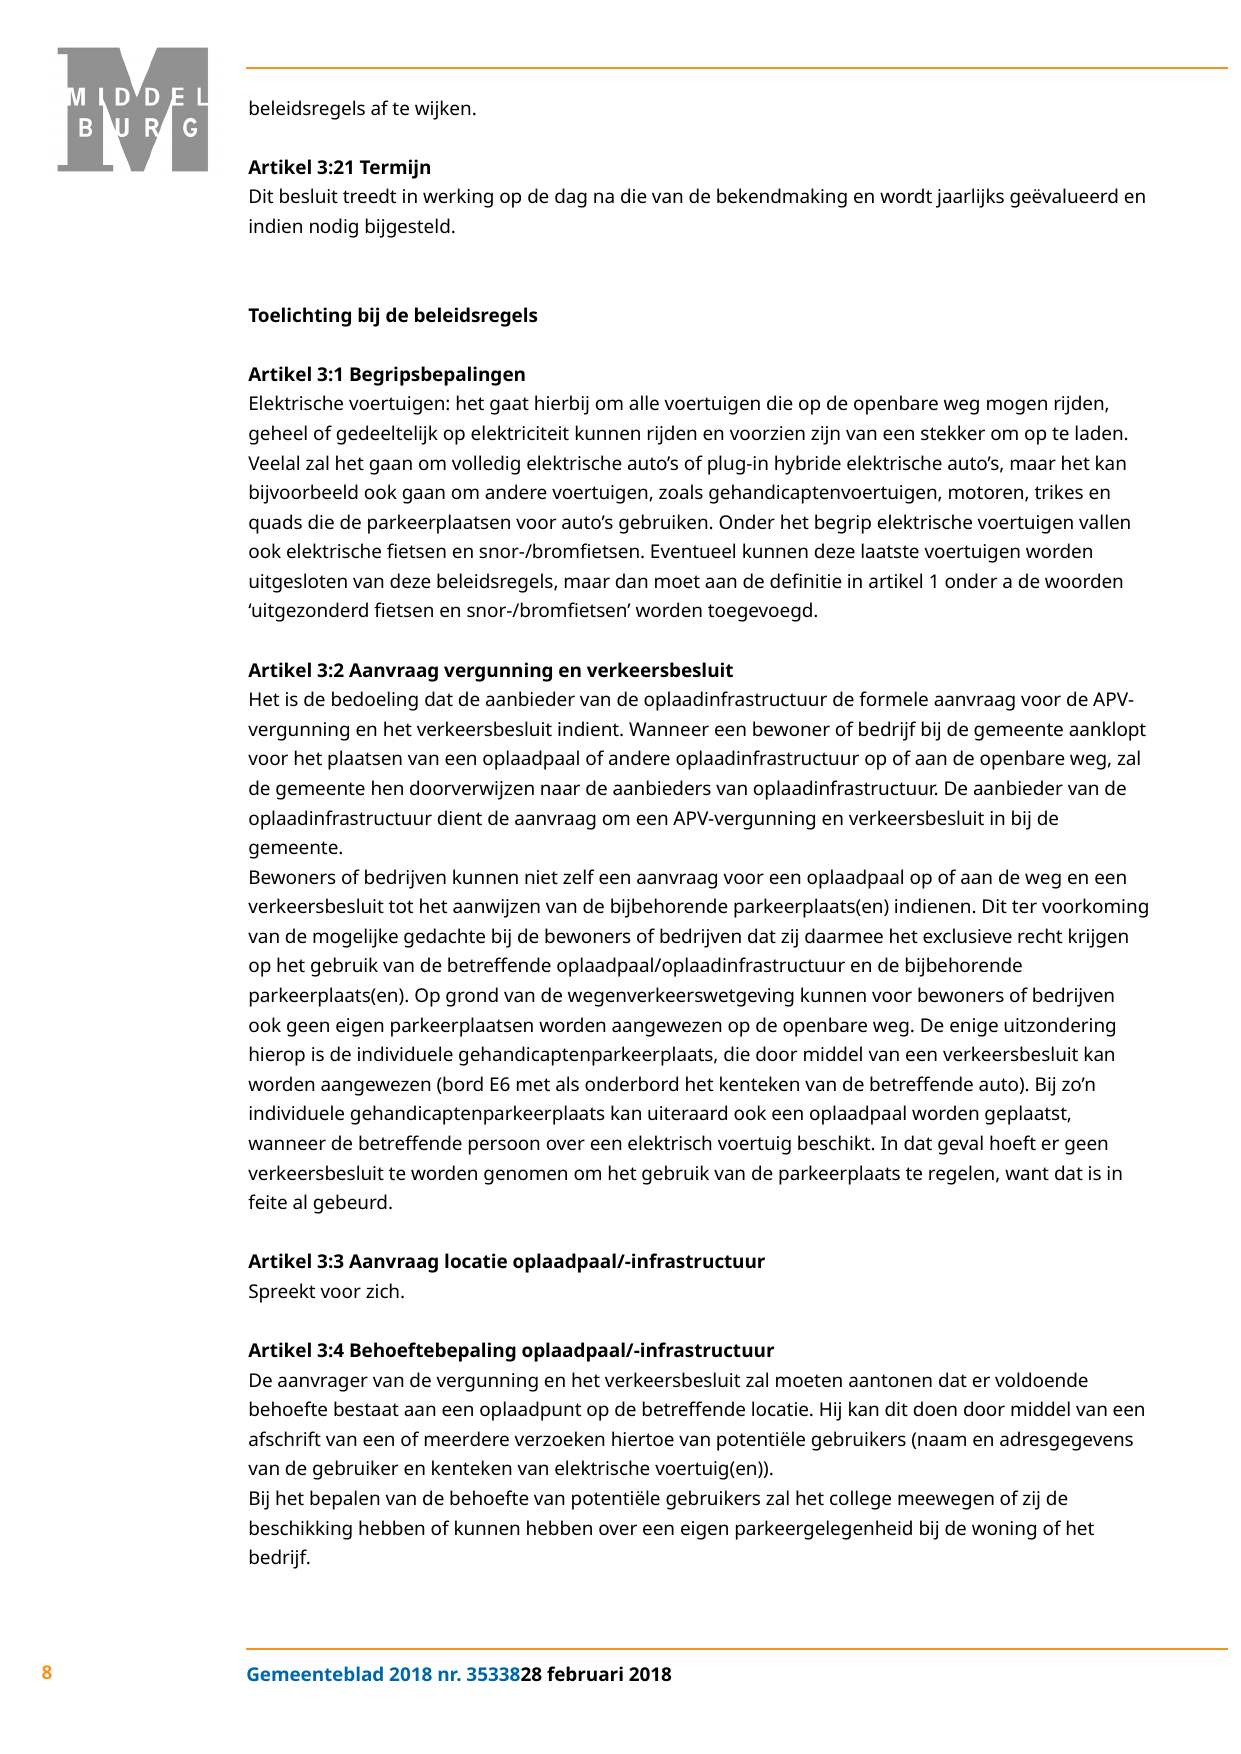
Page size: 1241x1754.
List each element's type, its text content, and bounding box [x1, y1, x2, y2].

text Artikel 3:21 Termijn [248, 154, 1152, 180]
text De aanvrager van de vergunning en het verkeersbesluit zal moeten aantonen dat er voldoende behoefte bestaat aan een oplaadpunt op de betreffende locatie. Hij kan dit doen door middel van een afschrift van een of meerdere verzoeken hiertoe van potentiële gebruikers (naam en adresgegevens van de gebruiker en kenteken van elektrische voertuig(en)). [248, 1367, 1152, 1481]
text Bewoners of bedrijven kunnen niet zelf een aanvraag voor een oplaadpaal op of aan de weg en een verkeersbesluit tot het aanwijzen van de bijbehorende parkeerplaats(en) indienen. Dit ter voorkoming van de mogelijke gedachte bij de bewoners of bedrijven dat zij daarmee het exclusieve recht krijgen op het gebruik van de betreffende oplaadpaal/oplaadinfrastructuur en de bijbehorende parkeerplaats(en). Op grond van de wegenverkeerswetgeving kunnen voor bewoners of bedrijven ook geen eigen parkeerplaatsen worden aangewezen op de openbare weg. De enige uitzondering hierop is de individuele gehandicaptenparkeerplaats, die door middel van een verkeersbesluit kan worden aangewezen (bord E6 met als onderbord het kenteken van de betreffende auto). Bij zo’n individuele gehandicaptenparkeerplaats kan uiteraard ook een oplaadpaal worden geplaatst, wanneer de betreffende persoon over een elektrisch voertuig beschikt. In dat geval hoeft er geen verkeersbesluit te worden genomen om het gebruik van de parkeerplaats te regelen, want dat is in feite al gebeurd. [248, 864, 1152, 1215]
text Het is de bedoeling dat de aanbieder van de oplaadinfrastructuur de formele aanvraag voor de APV-vergunning en het verkeersbesluit indient. Wanneer een bewoner of bedrijf bij de gemeente aanklopt voor het plaatsen van een oplaadpaal of andere oplaadinfrastructuur op of aan de openbare weg, zal de gemeente hen doorverwijzen naar de aanbieders van oplaadinfrastructuur. De aanbieder van de oplaadinfrastructuur dient de aanvraag om een APV-vergunning en verkeersbesluit in bij de gemeente. [248, 686, 1152, 860]
text Bij het bepalen van de behoefte van potentiële gebruikers zal het college meewegen of zij de beschikking hebben of kunnen hebben over een eigen parkeergelegenheid bij de woning of het bedrijf. [248, 1485, 1152, 1570]
text Elektrische voertuigen: het gaat hierbij om alle voertuigen die op de openbare weg mogen rijden, geheel of gedeeltelijk op elektriciteit kunnen rijden en voorzien zijn van een stekker om op te laden. Veelal zal het gaan om volledig elektrische auto’s of plug-in hybride elektrische auto’s, maar het kan bijvoorbeeld ook gaan om andere voertuigen, zoals gehandicaptenvoertuigen, motoren, trikes en quads die de parkeerplaatsen voor auto’s gebruiken. Onder het begrip elektrische voertuigen vallen ook elektrische fietsen en snor-/bromfietsen. Eventueel kunnen deze laatste voertuigen worden uitgesloten van deze beleidsregels, maar dan moet aan de definitie in artikel 1 onder a de woorden ‘uitgezonderd fietsen en snor-/bromfietsen’ worden toegevoegd. [248, 391, 1152, 623]
text beleidsregels af te wijken. [248, 95, 1152, 121]
text Toelichting bij de beleidsregels [248, 302, 1152, 328]
text Artikel 3:1 Begripsbepalingen [248, 361, 1152, 387]
text Artikel 3:3 Aanvraag locatie oplaadpaal/-infrastructuur [248, 1248, 1152, 1274]
picture [41, 47, 231, 172]
text Artikel 3:4 Behoeftebepaling oplaadpaal/-infrastructuur [248, 1337, 1152, 1363]
text Spreekt voor zich. [248, 1278, 1152, 1304]
text Artikel 3:2 Aanvraag vergunning en verkeersbesluit [248, 657, 1152, 683]
text Dit besluit treedt in werking op de dag na die van de bekendmaking en wordt jaarlijks geëvalueerd en indien nodig bijgesteld. [248, 183, 1152, 239]
